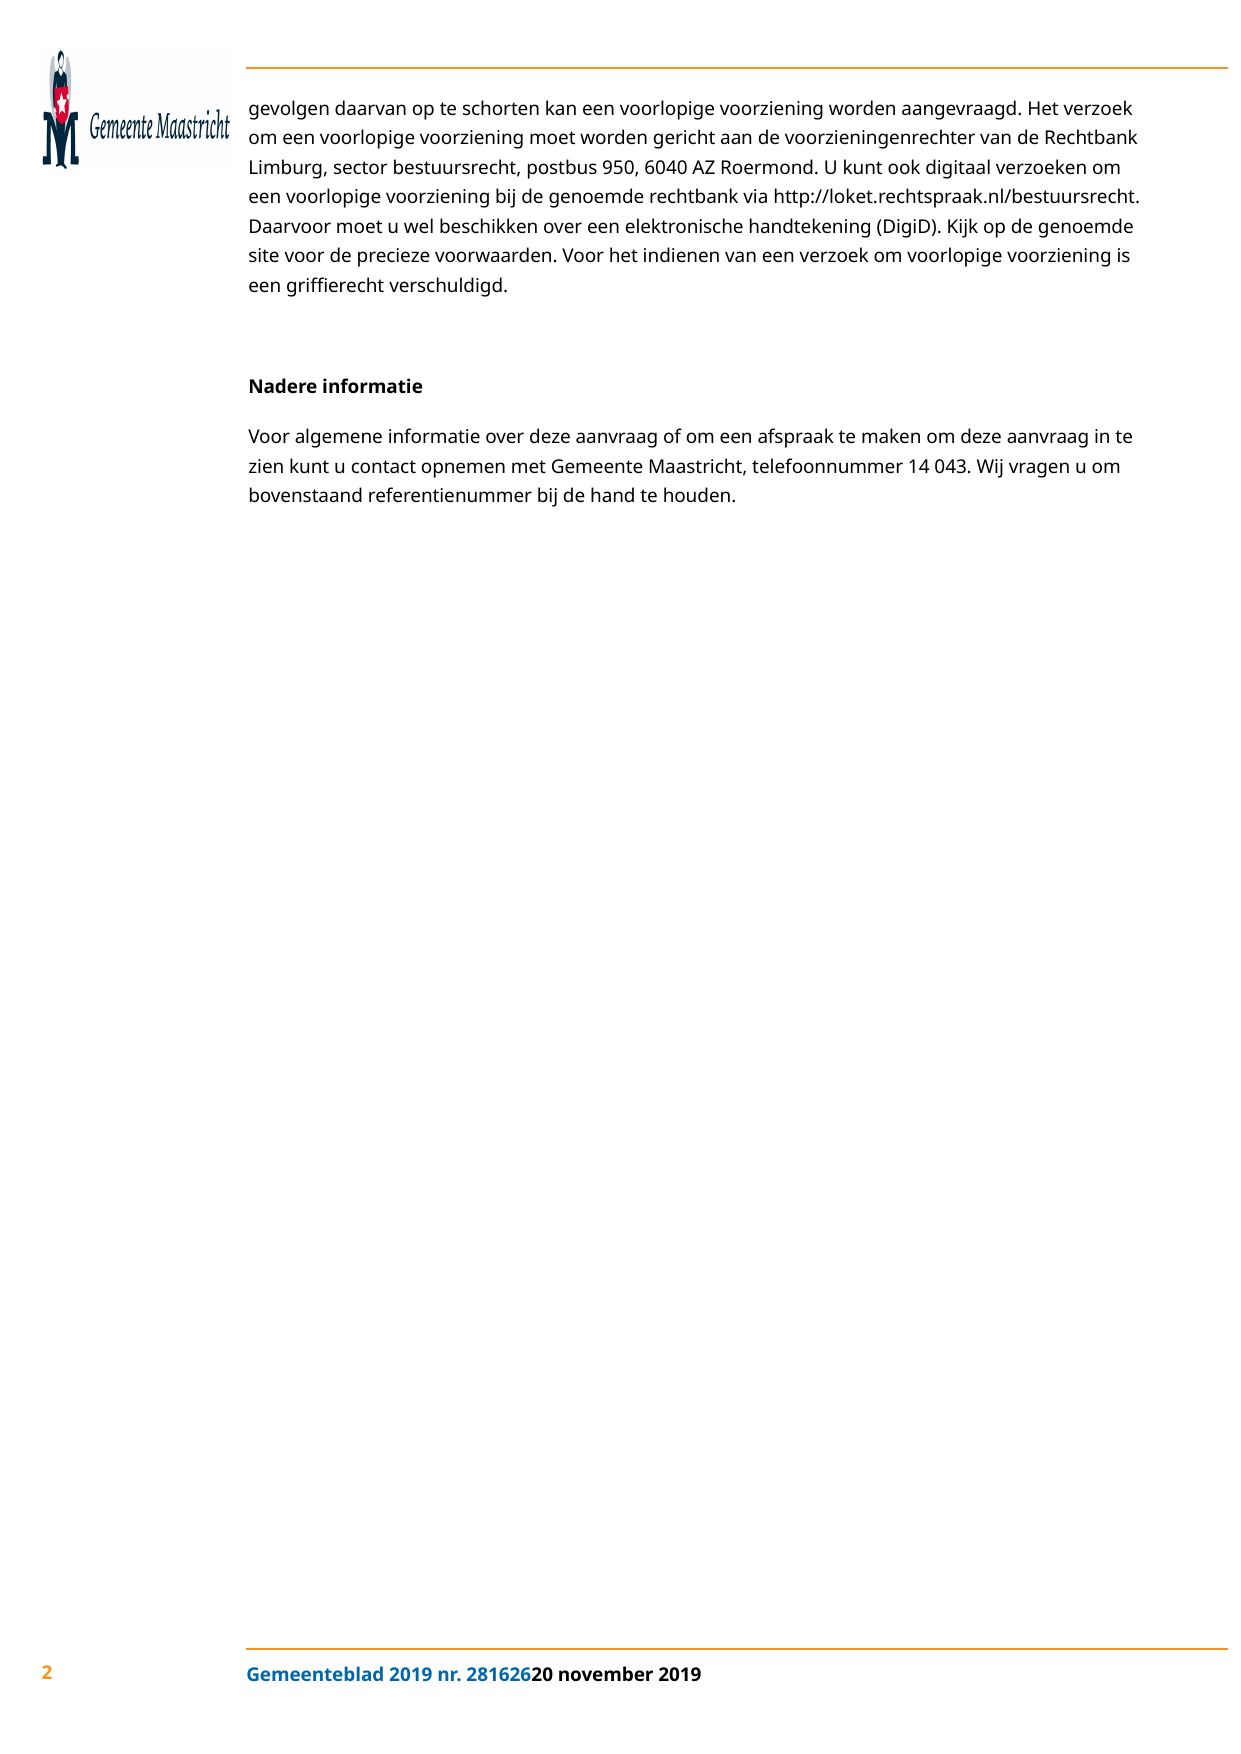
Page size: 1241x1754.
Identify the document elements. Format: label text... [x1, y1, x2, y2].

text Voor algemene informatie over deze aanvraag of om een afspraak te maken om deze aanvraag in te zien kunt u contact opnemen met Gemeente Maastricht, telefoonnummer 14 043. Wij vragen u om bovenstaand referentienummer bij de hand te houden. [248, 423, 1152, 508]
text gevolgen daarvan op te schorten kan een voorlopige voorziening worden aangevraagd. Het verzoek om een voorlopige voorziening moet worden gericht aan de voorzieningenrechter van de Rechtbank Limburg, sector bestuursrecht, postbus 950, 6040 AZ Roermond. U kunt ook digitaal verzoeken om een voorlopige voorziening bij de genoemde rechtbank via http://loket.rechtspraak.nl/bestuursrecht. Daarvoor moet u wel beschikken over een elektronische handtekening (DigiD). Kijk op de genoemde site voor de precieze voorwaarden. Voor het indienen van een verzoek om voorlopige voorziening is een griffierecht verschuldigd. [248, 95, 1152, 298]
text Nadere informatie [248, 373, 1152, 399]
picture [41, 47, 231, 172]
